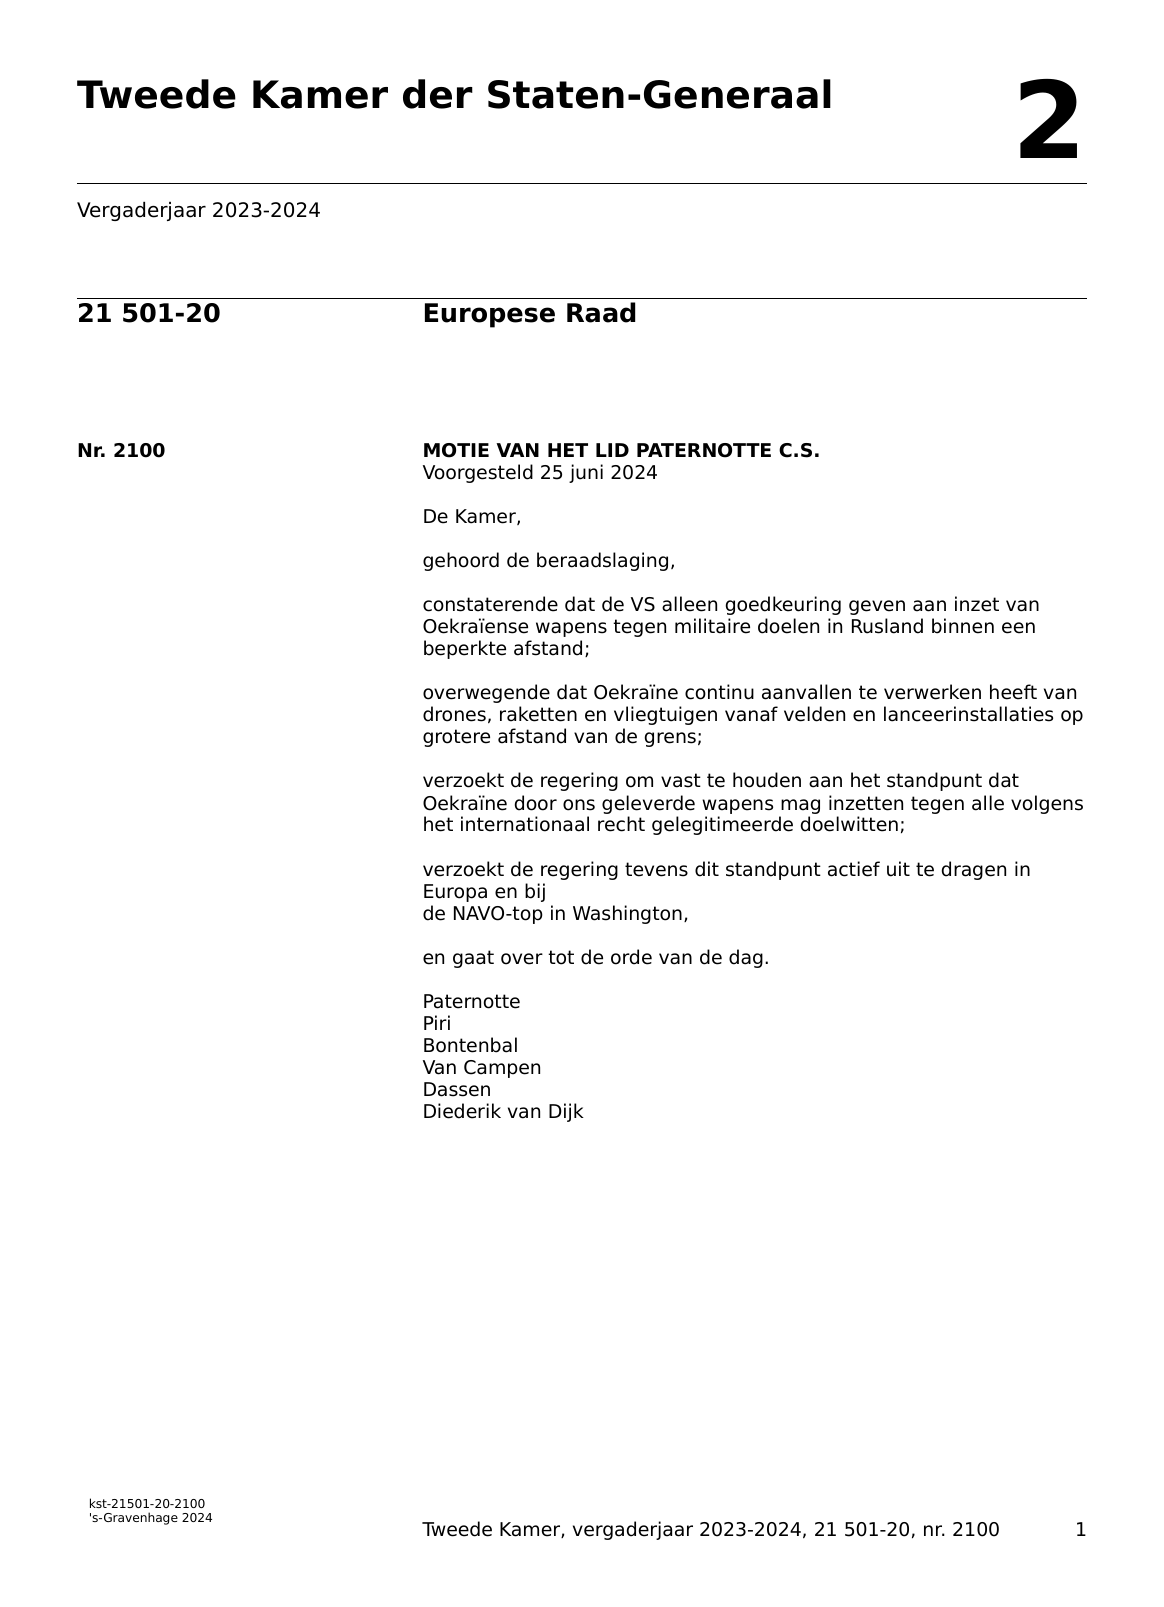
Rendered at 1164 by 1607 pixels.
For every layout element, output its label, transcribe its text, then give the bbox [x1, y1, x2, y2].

text constaterende dat de VS alleen goedkeuring geven aan inzet van Oekraïense wapens tegen militaire doelen in Rusland binnen een beperkte afstand; [422, 594, 1087, 660]
subtitle Nr. 2100 MOTIE VAN HET LID PATERNOTTE C.S. [77, 440, 1087, 462]
text Bontenbal [422, 1035, 1087, 1057]
text De Kamer, [422, 506, 1087, 528]
text gehoord de beraadslaging, [422, 550, 1087, 572]
text Dassen [422, 1079, 1087, 1101]
text verzoekt de regering om vast te houden aan het standpunt dat Oekraïne door ons geleverde wapens mag inzetten tegen alle volgens het internationaal recht gelegitimeerde doelwitten; [422, 770, 1087, 836]
text Van Campen [422, 1057, 1087, 1079]
table_header 2 [886, 59, 1087, 183]
text Paternotte [422, 991, 1087, 1013]
table_cell Vergaderjaar 2023-2024 [77, 184, 1087, 298]
text Voorgesteld 25 juni 2024 [422, 462, 1087, 484]
text Diederik van Dijk [422, 1101, 1087, 1123]
subtitle 21 501-20 Europese Raad [77, 299, 1087, 329]
text de NAVO-top in Washington, [422, 902, 1087, 924]
text en gaat over tot de orde van de dag. [422, 947, 1087, 969]
text overwegende dat Oekraïne continu aanvallen te verwerken heeft van drones, raketten en vliegtuigen vanaf velden en lanceerinstallaties op grotere afstand van de grens; [422, 682, 1087, 748]
text 's-Gravenhage 2024 [88, 1511, 323, 1525]
table_header Tweede Kamer der Staten-Generaal [77, 59, 886, 183]
text verzoekt de regering tevens dit standpunt actief uit te dragen in Europa en bij [422, 858, 1087, 902]
text kst-21501-20-2100 [88, 1497, 323, 1511]
text Piri [422, 1013, 1087, 1035]
